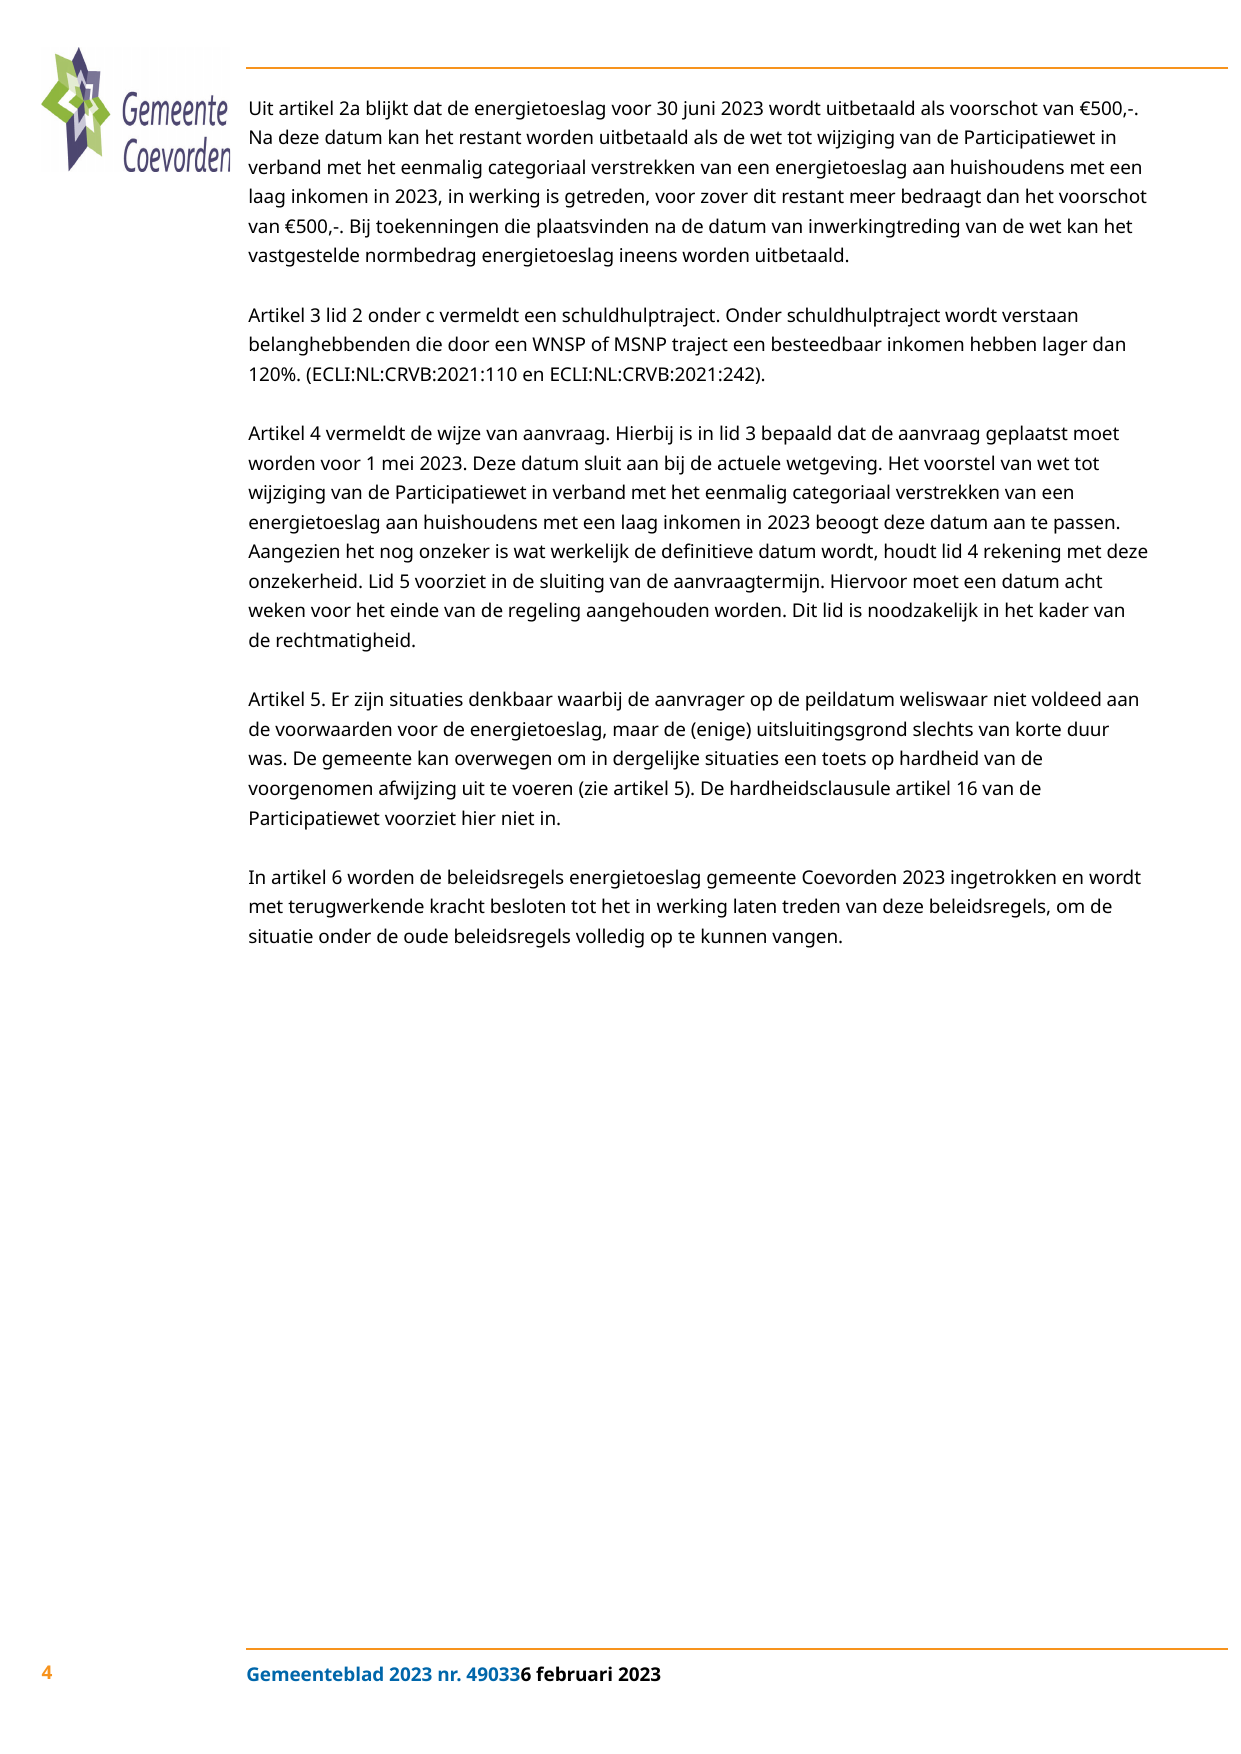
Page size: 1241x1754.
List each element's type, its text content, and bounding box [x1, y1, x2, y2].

text Uit artikel 2a blijkt dat de energietoeslag voor 30 juni 2023 wordt uitbetaald als voorschot van €500,-. Na deze datum kan het restant worden uitbetaald als de wet tot wijziging van de Participatiewet in verband met het eenmalig categoriaal verstrekken van een energietoeslag aan huishoudens met een laag inkomen in 2023, in werking is getreden, voor zover dit restant meer bedraagt dan het voorschot van €500,-. Bij toekenningen die plaatsvinden na de datum van inwerkingtreding van de wet kan het vastgestelde normbedrag energietoeslag ineens worden uitbetaald. [248, 95, 1152, 268]
text Artikel 4 vermeldt de wijze van aanvraag. Hierbij is in lid 3 bepaald dat de aanvraag geplaatst moet worden voor 1 mei 2023. Deze datum sluit aan bij de actuele wetgeving. Het voorstel van wet tot wijziging van de Participatiewet in verband met het eenmalig categoriaal verstrekken van een energietoeslag aan huishoudens met een laag inkomen in 2023 beoogt deze datum aan te passen. Aangezien het nog onzeker is wat werkelijk de definitieve datum wordt, houdt lid 4 rekening met deze onzekerheid. Lid 5 voorziet in de sluiting van de aanvraagtermijn. Hiervoor moet een datum acht weken voor het einde van de regeling aangehouden worden. Dit lid is noodzakelijk in het kader van de rechtmatigheid. [248, 420, 1152, 653]
picture [41, 47, 231, 172]
text In artikel 6 worden de beleidsregels energietoeslag gemeente Coevorden 2023 ingetrokken en wordt met terugwerkende kracht besloten tot het in werking laten treden van deze beleidsregels, om de situatie onder de oude beleidsregels volledig op te kunnen vangen. [248, 864, 1152, 949]
text Artikel 5. Er zijn situaties denkbaar waarbij de aanvrager op de peildatum weliswaar niet voldeed aan de voorwaarden voor de energietoeslag, maar de (enige) uitsluitingsgrond slechts van korte duur was. De gemeente kan overwegen om in dergelijke situaties een toets op hardheid van de voorgenomen afwijzing uit te voeren (zie artikel 5). De hardheidsclausule artikel 16 van de Participatiewet voorziet hier niet in. [248, 686, 1152, 831]
text Artikel 3 lid 2 onder c vermeldt een schuldhulptraject. Onder schuldhulptraject wordt verstaan belanghebbenden die door een WNSP of MSNP traject een besteedbaar inkomen hebben lager dan 120%. (ECLI:NL:CRVB:2021:110 en ECLI:NL:CRVB:2021:242). [248, 302, 1152, 387]
